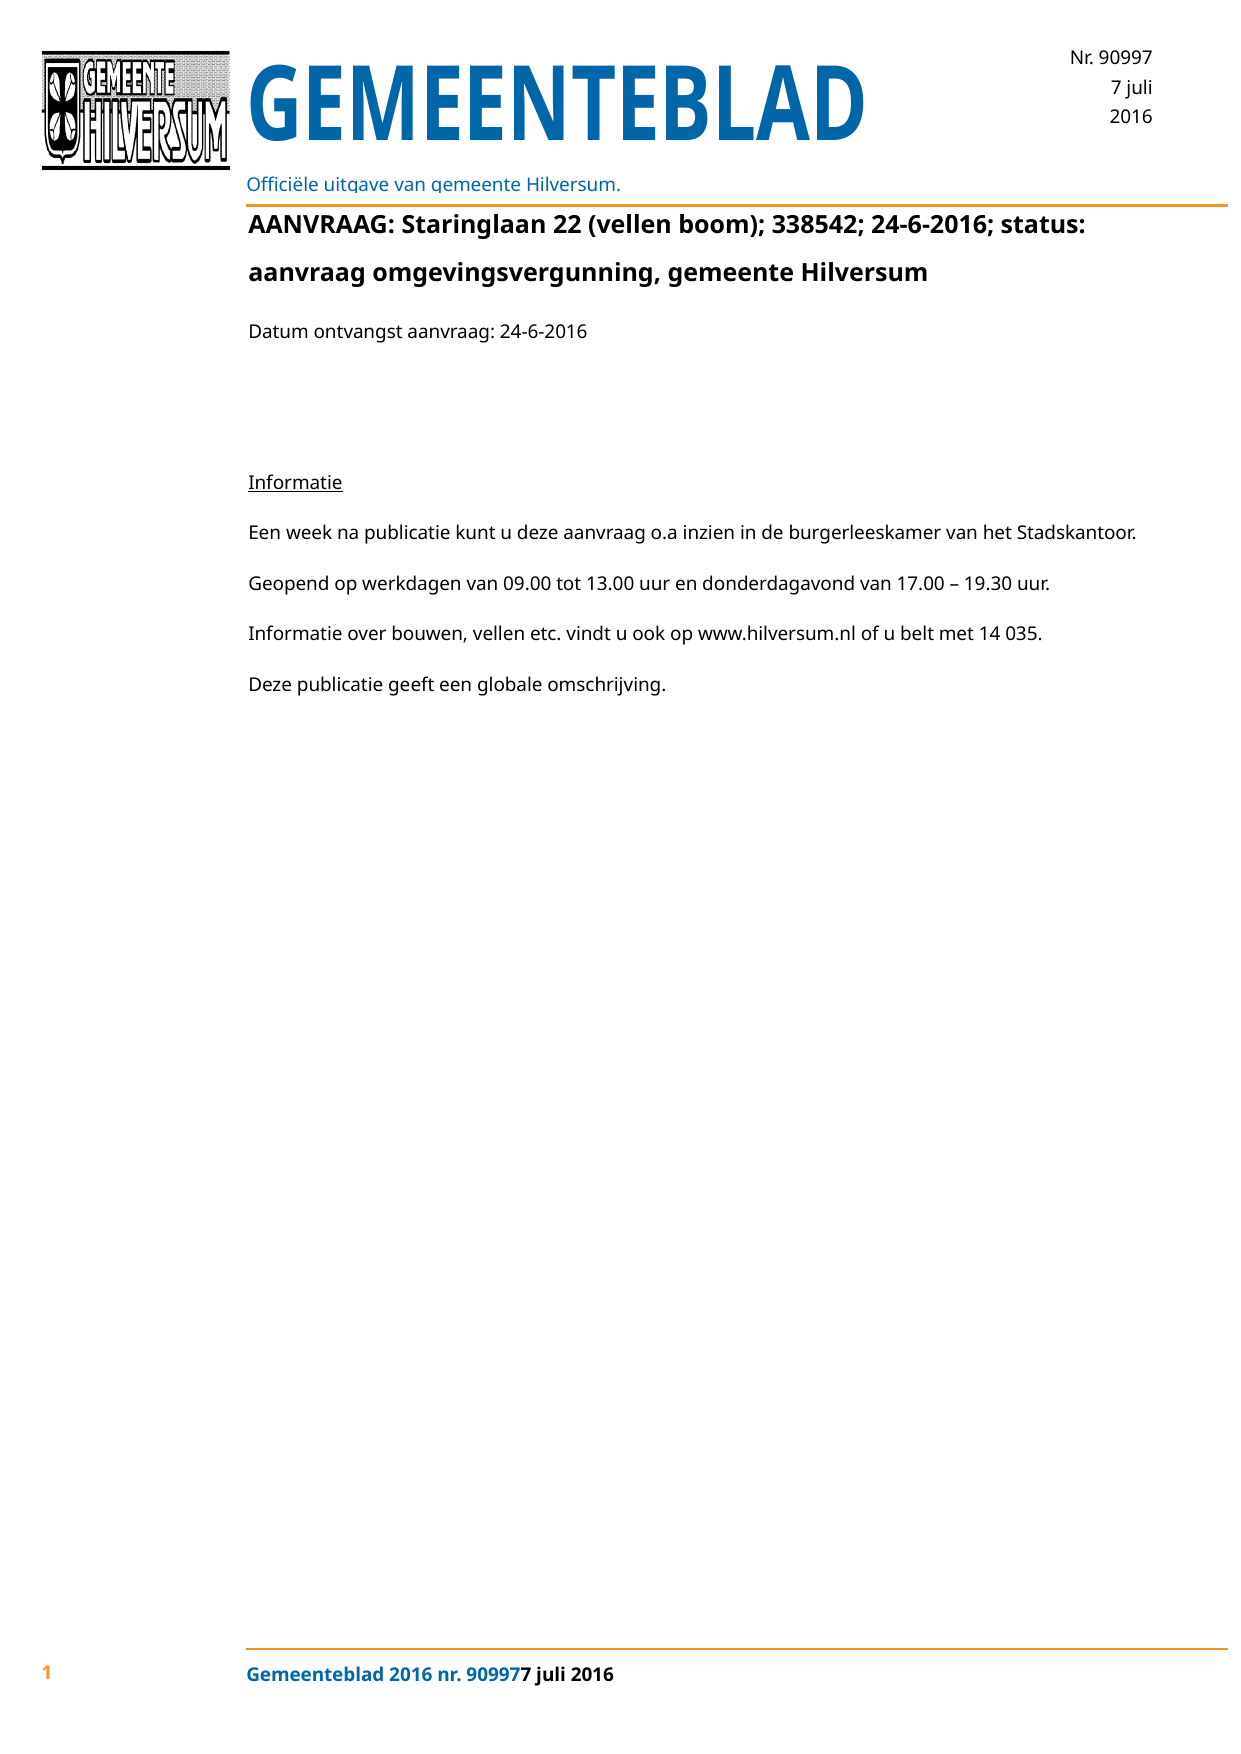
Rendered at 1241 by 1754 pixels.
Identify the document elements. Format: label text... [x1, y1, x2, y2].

text AANVRAAG: Staringlaan 22 (vellen boom); 338542; 24-6-2016; status: aanvraag omgevingsvergunning, gemeente Hilversum [248, 207, 1152, 288]
text Datum ontvangst aanvraag: 24-6-2016 [248, 318, 1152, 344]
text Deze publicatie geeft een globale omschrijving. [248, 671, 1152, 697]
text Informatie over bouwen, vellen etc. vindt u ook op www.hilversum.nl of u belt met 14 035. [248, 620, 1152, 646]
text Geopend op werkdagen van 09.00 tot 13.00 uur en donderdagavond van 17.00 – 19.30 uur. [248, 570, 1152, 596]
picture [41, 47, 231, 172]
text Een week na publicatie kunt u deze aanvraag o.a inzien in de burgerleeskamer van het Stadskantoor. [248, 519, 1152, 545]
text Informatie [248, 469, 1152, 495]
